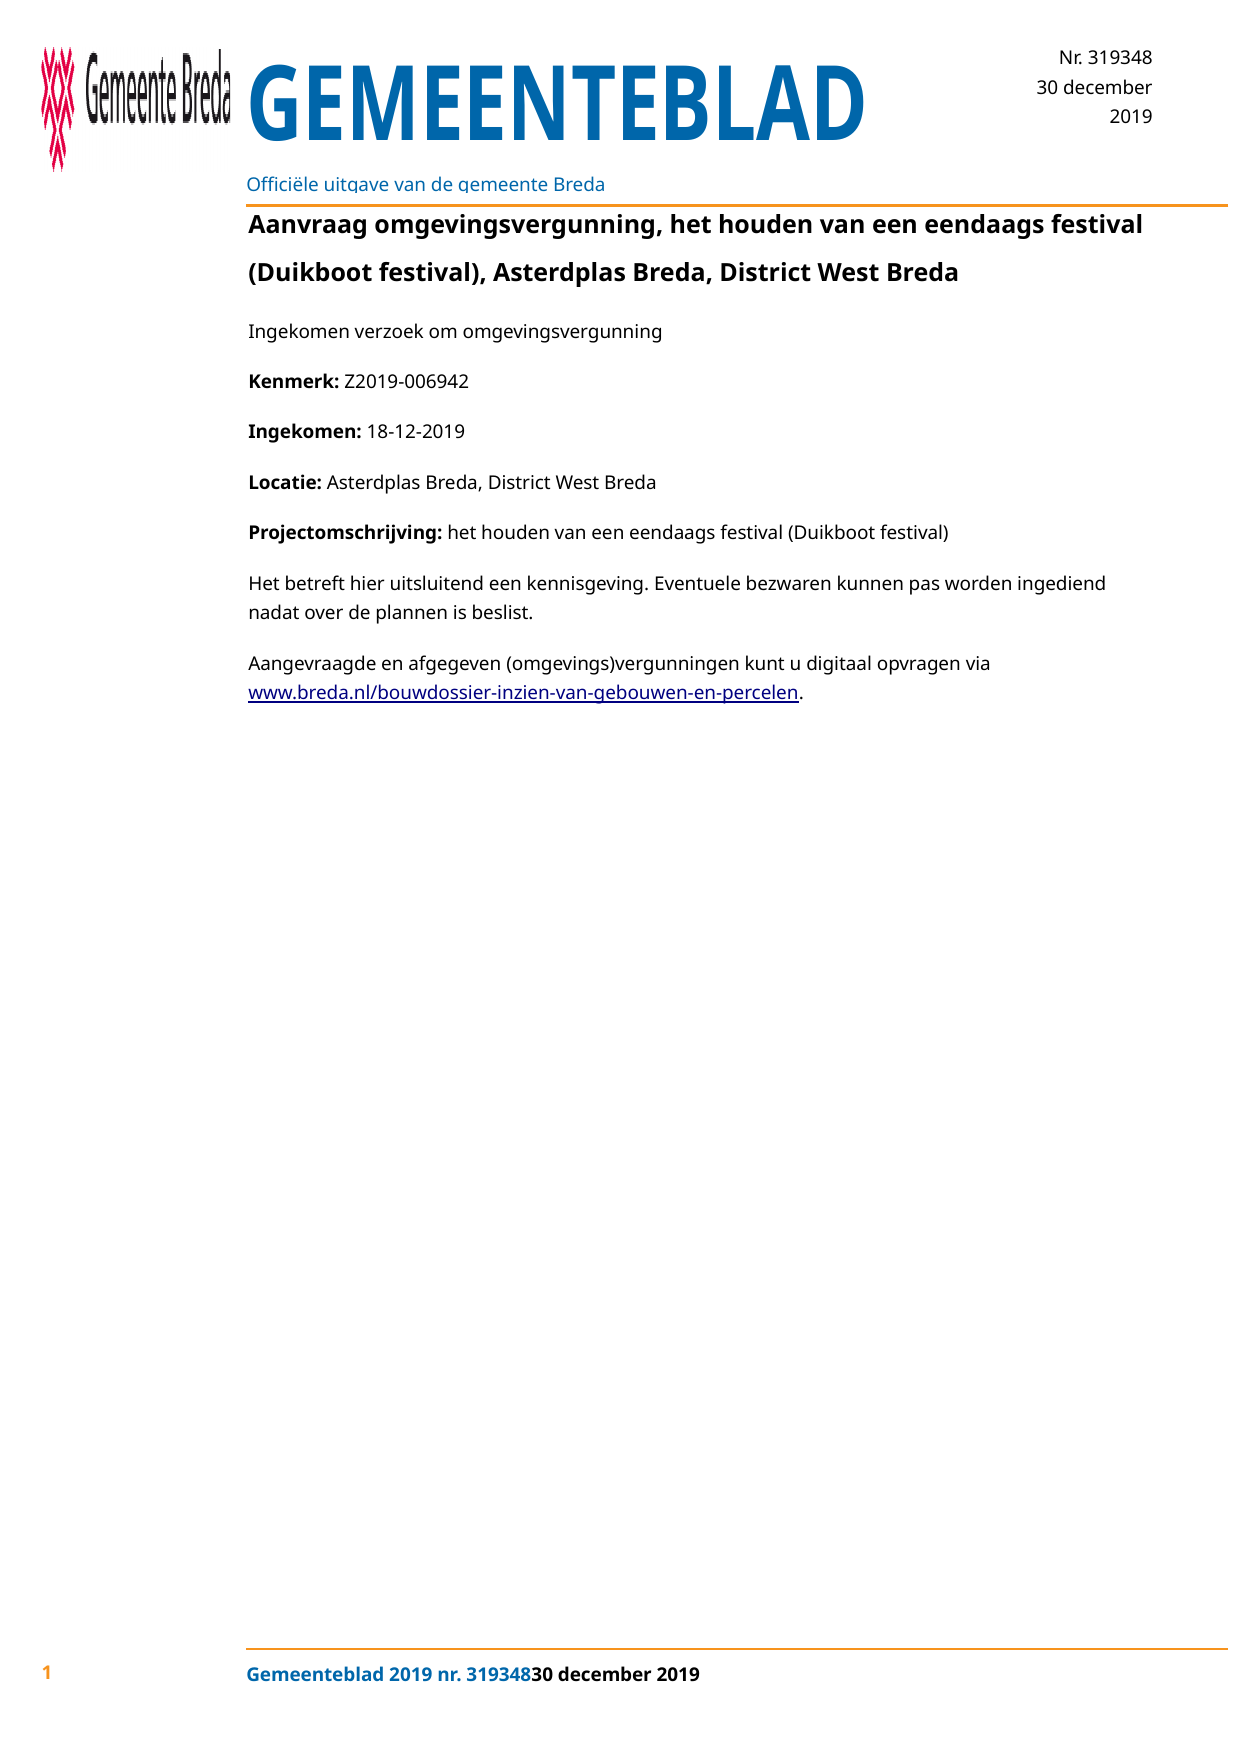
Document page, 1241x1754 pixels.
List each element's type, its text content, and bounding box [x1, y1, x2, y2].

text Ingekomen: 18-12-2019 [248, 419, 1152, 444]
picture [41, 47, 231, 172]
text Kenmerk: Z2019-006942 [248, 368, 1152, 394]
text Aanvraag omgevingsvergunning, het houden van een eendaags festival (Duikboot festival), Asterdplas Breda, District West Breda [248, 207, 1152, 288]
text Aangevraagde en afgegeven (omgevings)vergunningen kunt u digitaal opvragen via www.breda.nl/bouwdossier-inzien-van-gebouwen-en-percelen. [248, 650, 1152, 705]
text Projectomschrijving: het houden van een eendaags festival (Duikboot festival) [248, 519, 1152, 545]
text Locatie: Asterdplas Breda, District West Breda [248, 469, 1152, 495]
text Ingekomen verzoek om omgevingsvergunning [248, 318, 1152, 344]
text Het betreft hier uitsluitend een kennisgeving. Eventuele bezwaren kunnen pas worden ingediend nadat over de plannen is beslist. [248, 570, 1152, 625]
